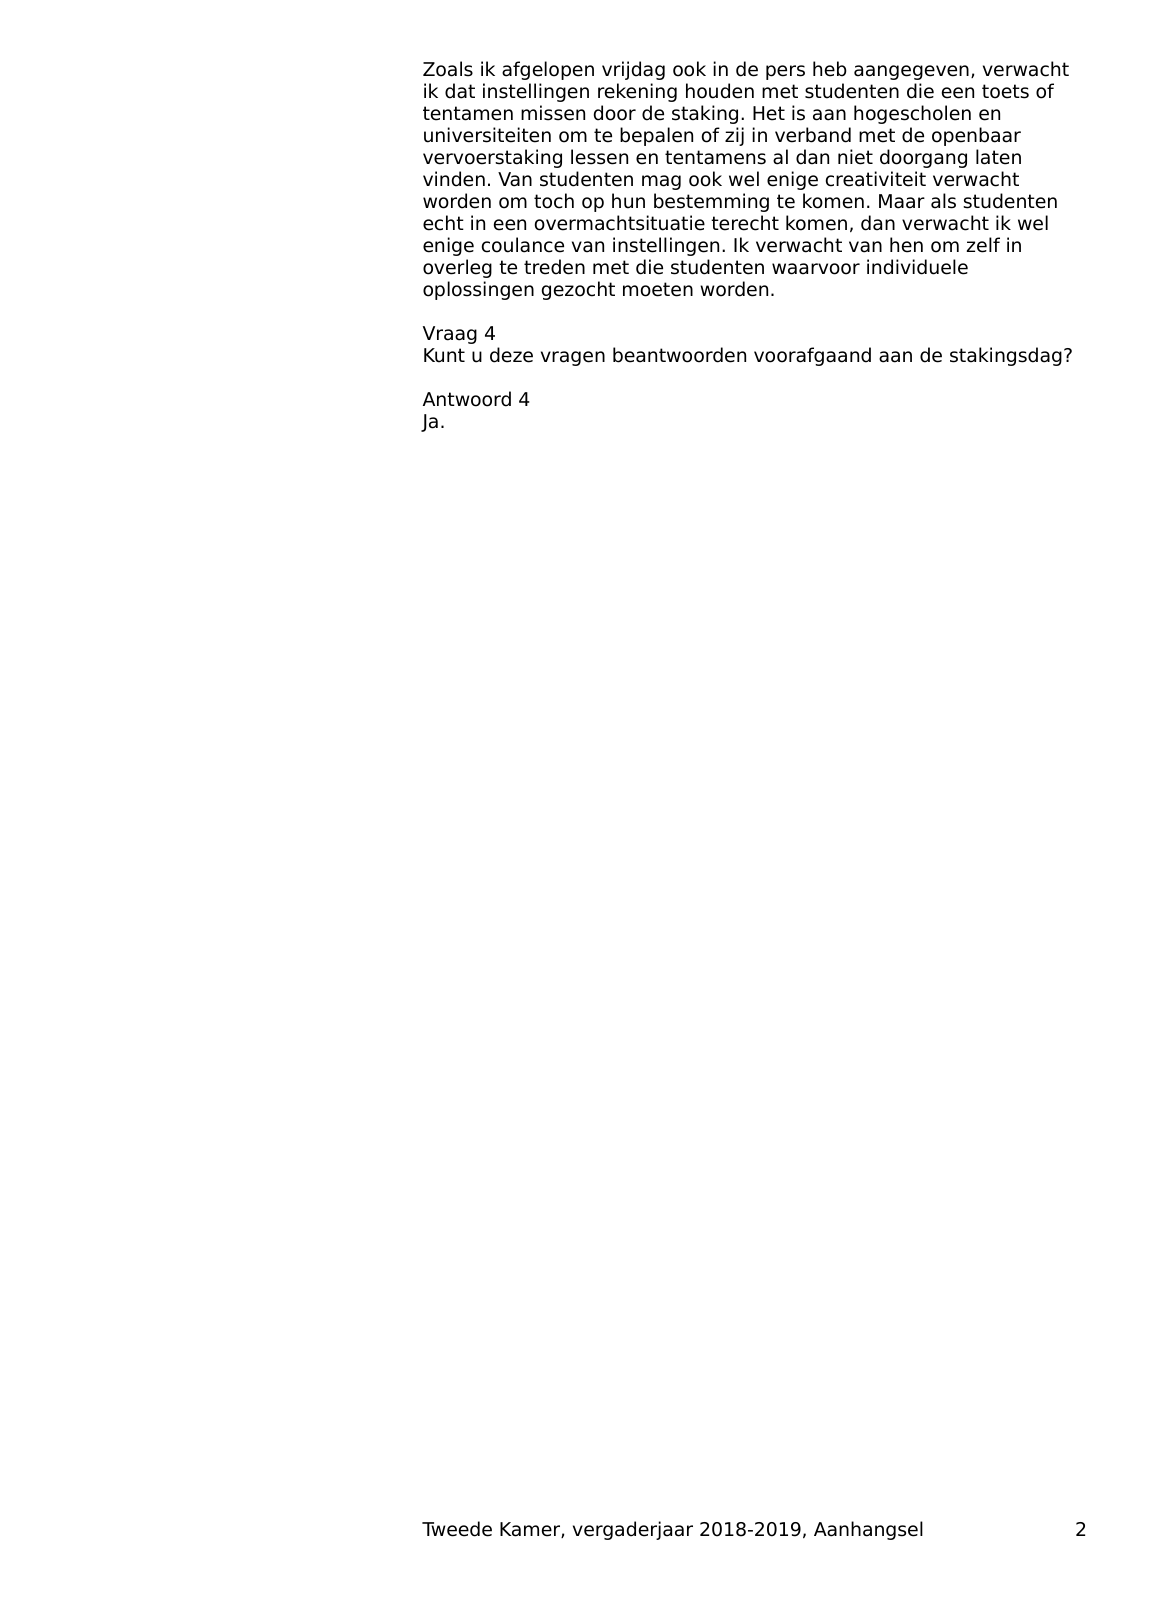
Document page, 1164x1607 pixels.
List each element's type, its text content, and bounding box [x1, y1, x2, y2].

text Kunt u deze vragen beantwoorden voorafgaand aan de stakingsdag? [422, 345, 1087, 367]
text Vraag 4 [422, 323, 1087, 345]
text Ja. [422, 411, 1087, 433]
text Antwoord 4 [422, 389, 1087, 411]
text Zoals ik afgelopen vrijdag ook in de pers heb aangegeven, verwacht ik dat instellingen rekening houden met studenten die een toets of tentamen missen door de staking. Het is aan hogescholen en universiteiten om te bepalen of zij in verband met de openbaar vervoerstaking lessen en tentamens al dan niet doorgang laten vinden. Van studenten mag ook wel enige creativiteit verwacht worden om toch op hun bestemming te komen. Maar als studenten echt in een overmachtsituatie terecht komen, dan verwacht ik wel enige coulance van instellingen. Ik verwacht van hen om zelf in overleg te treden met die studenten waarvoor individuele oplossingen gezocht moeten worden. [422, 59, 1087, 301]
